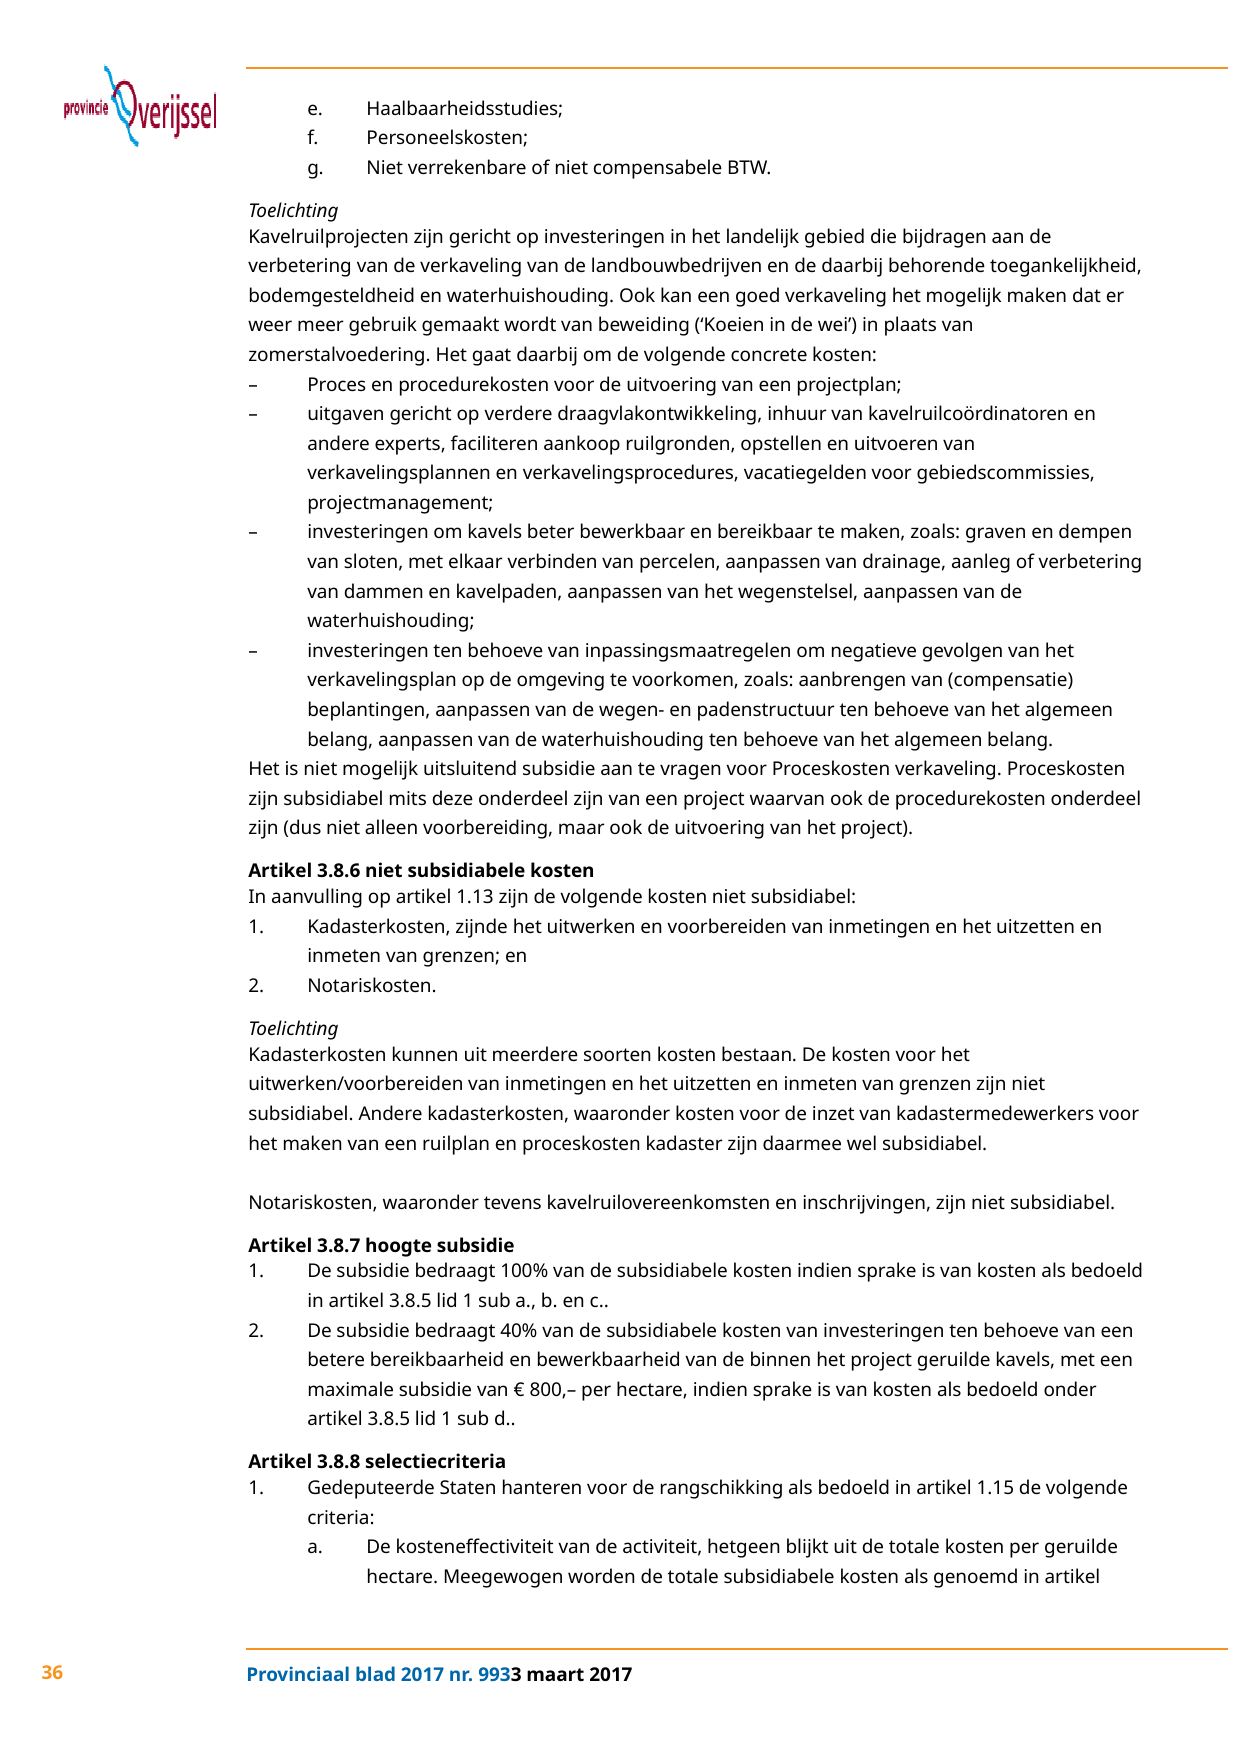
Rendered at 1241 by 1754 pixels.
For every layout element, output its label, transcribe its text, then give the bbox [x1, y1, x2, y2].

list Gedeputeerde Staten hanteren voor de rangschikking als bedoeld in artikel 1.15 de volgende criteria: [248, 1474, 1152, 1530]
text Artikel 3.8.8 selectiecriteria [248, 1449, 1152, 1474]
text Het is niet mogelijk uitsluitend subsidie aan te vragen voor Proceskosten verkaveling. Proceskosten zijn subsidiabel mits deze onderdeel zijn van een project waarvan ook de procedurekosten onderdeel zijn (dus niet alleen voorbereiding, maar ook de uitvoering van het project). [248, 755, 1152, 840]
list Niet verrekenbare of niet compensabele BTW. [307, 154, 1152, 180]
text Toelichting [248, 197, 1152, 223]
list De subsidie bedraagt 100% van de subsidiabele kosten indien sprake is van kosten als bedoeld in artikel 3.8.5 lid 1 sub a., b. en c.. [248, 1258, 1152, 1313]
text Notariskosten, waaronder tevens kavelruilovereenkomsten en inschrijvingen, zijn niet subsidiabel. [248, 1189, 1152, 1214]
list De subsidie bedraagt 40% van de subsidiabele kosten van investeringen ten behoeve van een betere bereikbaarheid en bewerkbaarheid van de binnen het project geruilde kavels, met een maximale subsidie van € 800,– per hectare, indien sprake is van kosten als bedoeld onder artikel 3.8.5 lid 1 sub d.. [248, 1317, 1152, 1431]
text Kadasterkosten kunnen uit meerdere soorten kosten bestaan. De kosten voor het uitwerken/voorbereiden van inmetingen en het uitzetten en inmeten van grenzen zijn niet subsidiabel. Andere kadasterkosten, waaronder kosten voor de inzet van kadastermedewerkers voor het maken van een ruilplan en proceskosten kadaster zijn daarmee wel subsidiabel. [248, 1041, 1152, 1155]
list Personeelskosten; [307, 124, 1152, 150]
picture [41, 47, 231, 172]
list Notariskosten. [248, 972, 1152, 998]
list De kosteneffectiviteit van de activiteit, hetgeen blijkt uit de totale kosten per geruilde hectare. Meegewogen worden de totale subsidiabele kosten als genoemd in artikel [307, 1534, 1152, 1589]
list investeringen om kavels beter bewerkbaar en bereikbaar te maken, zoals: graven en dempen van sloten, met elkaar verbinden van percelen, aanpassen van drainage, aanleg of verbetering van dammen en kavelpaden, aanpassen van het wegenstelsel, aanpassen van de waterhuishouding; [248, 519, 1152, 633]
list Proces en procedurekosten voor de uitvoering van een projectplan; [248, 371, 1152, 396]
text Artikel 3.8.7 hoogte subsidie [248, 1232, 1152, 1258]
list Haalbaarheidsstudies; [307, 95, 1152, 121]
text In aanvulling op artikel 1.13 zijn de volgende kosten niet subsidiabel: [248, 883, 1152, 909]
list investeringen ten behoeve van inpassingsmaatregelen om negatieve gevolgen van het verkavelingsplan op de omgeving te voorkomen, zoals: aanbrengen van (compensatie) beplantingen, aanpassen van de wegen- en padenstructuur ten behoeve van het algemeen belang, aanpassen van de waterhuishouding ten behoeve van het algemeen belang. [248, 637, 1152, 751]
list uitgaven gericht op verdere draagvlakontwikkeling, inhuur van kavelruilcoördinatoren en andere experts, faciliteren aankoop ruilgronden, opstellen en uitvoeren van verkavelingsplannen en verkavelingsprocedures, vacatiegelden voor gebiedscommissies, projectmanagement; [248, 400, 1152, 515]
text Artikel 3.8.6 niet subsidiabele kosten [248, 858, 1152, 883]
text Kavelruilprojecten zijn gericht op investeringen in het landelijk gebied die bijdragen aan de verbetering van de verkaveling van de landbouwbedrijven en de daarbij behorende toegankelijkheid, bodemgesteldheid en waterhuishouding. Ook kan een goed verkaveling het mogelijk maken dat er weer meer gebruik gemaakt wordt van beweiding (‘Koeien in de wei’) in plaats van zomerstalvoedering. Het gaat daarbij om de volgende concrete kosten: [248, 223, 1152, 367]
text Toelichting [248, 1015, 1152, 1041]
list Kadasterkosten, zijnde het uitwerken en voorbereiden van inmetingen en het uitzetten en inmeten van grenzen; en [248, 913, 1152, 968]
